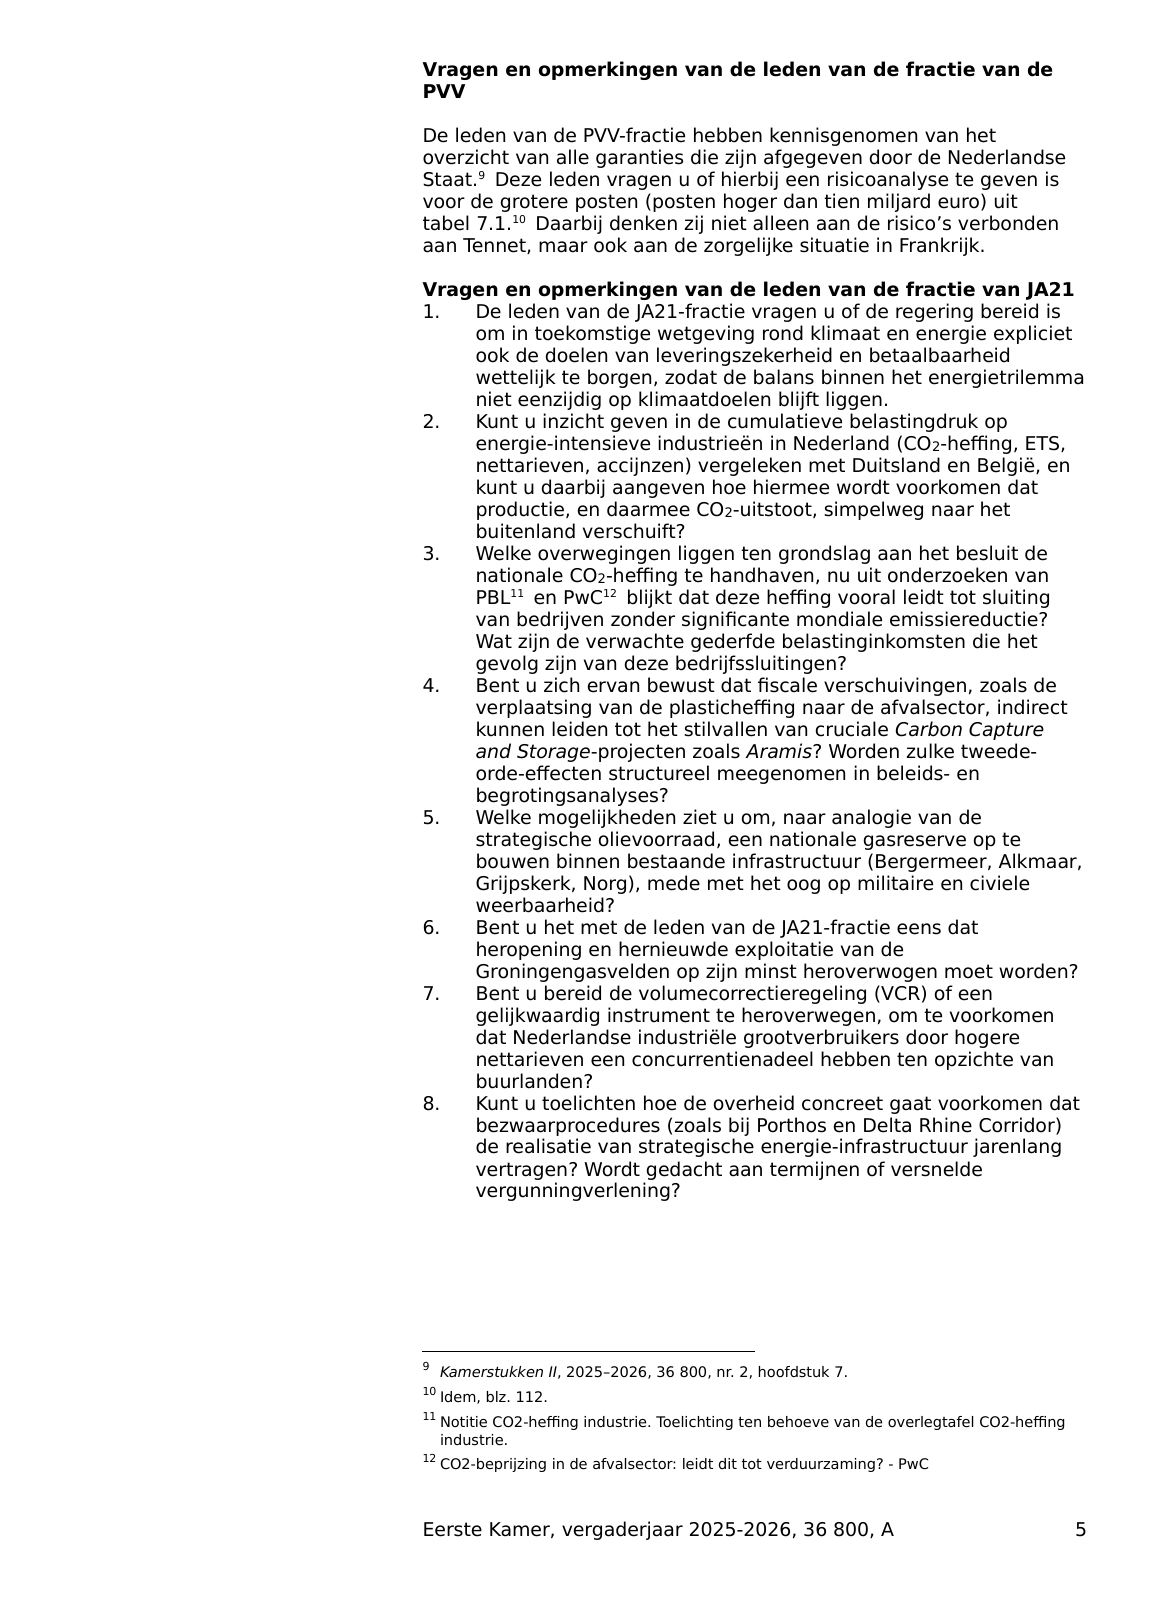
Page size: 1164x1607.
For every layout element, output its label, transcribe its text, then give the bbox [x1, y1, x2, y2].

text 5. Welke mogelijkheden ziet u om, naar analogie van de strategische olievoorraad, een nationale gasreserve op te bouwen binnen bestaande infrastructuur (Bergermeer, Alkmaar, Grijpskerk, Norg), mede met het oog op militaire en civiele weerbaarheid? [422, 807, 1087, 917]
text 8. Kunt u toelichten hoe de overheid concreet gaat voorkomen dat bezwaarprocedures (zoals bij Porthos en Delta Rhine Corridor) de realisatie van strategische energie-infrastructuur jarenlang vertragen? Wordt gedacht aan termijnen of versnelde vergunningverlening? [422, 1092, 1087, 1202]
text 2. Kunt u inzicht geven in de cumulatieve belastingdruk op energie-intensieve industrieën in Nederland (CO2-heffing, ETS, nettarieven, accijnzen) vergeleken met Duitsland en België, en kunt u daarbij aangeven hoe hiermee wordt voorkomen dat productie, en daarmee CO2-uitstoot, simpelweg naar het buitenland verschuift? [422, 411, 1087, 543]
text 7. Bent u bereid de volumecorrectieregeling (VCR) of een gelijkwaardig instrument te heroverwegen, om te voorkomen dat Nederlandse industriële grootverbruikers door hogere nettarieven een concurrentienadeel hebben ten opzichte van buurlanden? [422, 983, 1087, 1092]
text Idem, blz. 112. [422, 1385, 1087, 1407]
text Notitie CO2-heffing industrie. Toelichting ten behoeve van de overlegtafel CO2-heffing industrie. [422, 1410, 1087, 1449]
text 6. Bent u het met de leden van de JA21-fractie eens dat heropening en hernieuwde exploitatie van de Groningengasvelden op zijn minst heroverwogen moet worden? [422, 917, 1087, 983]
text CO2-beprijzing in de afvalsector: leidt dit tot verduurzaming? - PwC [422, 1452, 1087, 1474]
text Kamerstukken II, 2025–2026, 36 800, nr. 2, hoofdstuk 7. [422, 1360, 1087, 1382]
text 1. De leden van de JA21-fractie vragen u of de regering bereid is om in toekomstige wetgeving rond klimaat en energie expliciet ook de doelen van leveringszekerheid en betaalbaarheid wettelijk te borgen, zodat de balans binnen het energietrilemma niet eenzijdig op klimaatdoelen blijft liggen. [422, 301, 1087, 411]
text 4. Bent u zich ervan bewust dat fiscale verschuivingen, zoals de verplaatsing van de plasticheffing naar de afvalsector, indirect kunnen leiden tot het stilvallen van cruciale Carbon Capture and Storage-projecten zoals Aramis? Worden zulke tweede-orde-effecten structureel meegenomen in beleids- en begrotingsanalyses? [422, 675, 1087, 807]
text 3. Welke overwegingen liggen ten grondslag aan het besluit de nationale CO2-heffing te handhaven, nu uit onderzoeken van PBL en PwC blijkt dat deze heffing vooral leidt tot sluiting van bedrijven zonder significante mondiale emissiereductie? Wat zijn de verwachte gederfde belastinginkomsten die het gevolg zijn van deze bedrijfssluitingen? [422, 543, 1087, 675]
subtitle Vragen en opmerkingen van de leden van de fractie van de PVV [422, 59, 1087, 103]
text De leden van de PVV-fractie hebben kennisgenomen van het overzicht van alle garanties die zijn afgegeven door de Nederlandse Staat. Deze leden vragen u of hierbij een risicoanalyse te geven is voor de grotere posten (posten hoger dan tien miljard euro) uit tabel 7.1. Daarbij denken zij niet alleen aan de risico’s verbonden aan Tennet, maar ook aan de zorgelijke situatie in Frankrijk. [422, 125, 1087, 257]
subtitle Vragen en opmerkingen van de leden van de fractie van JA21 [422, 279, 1087, 301]
